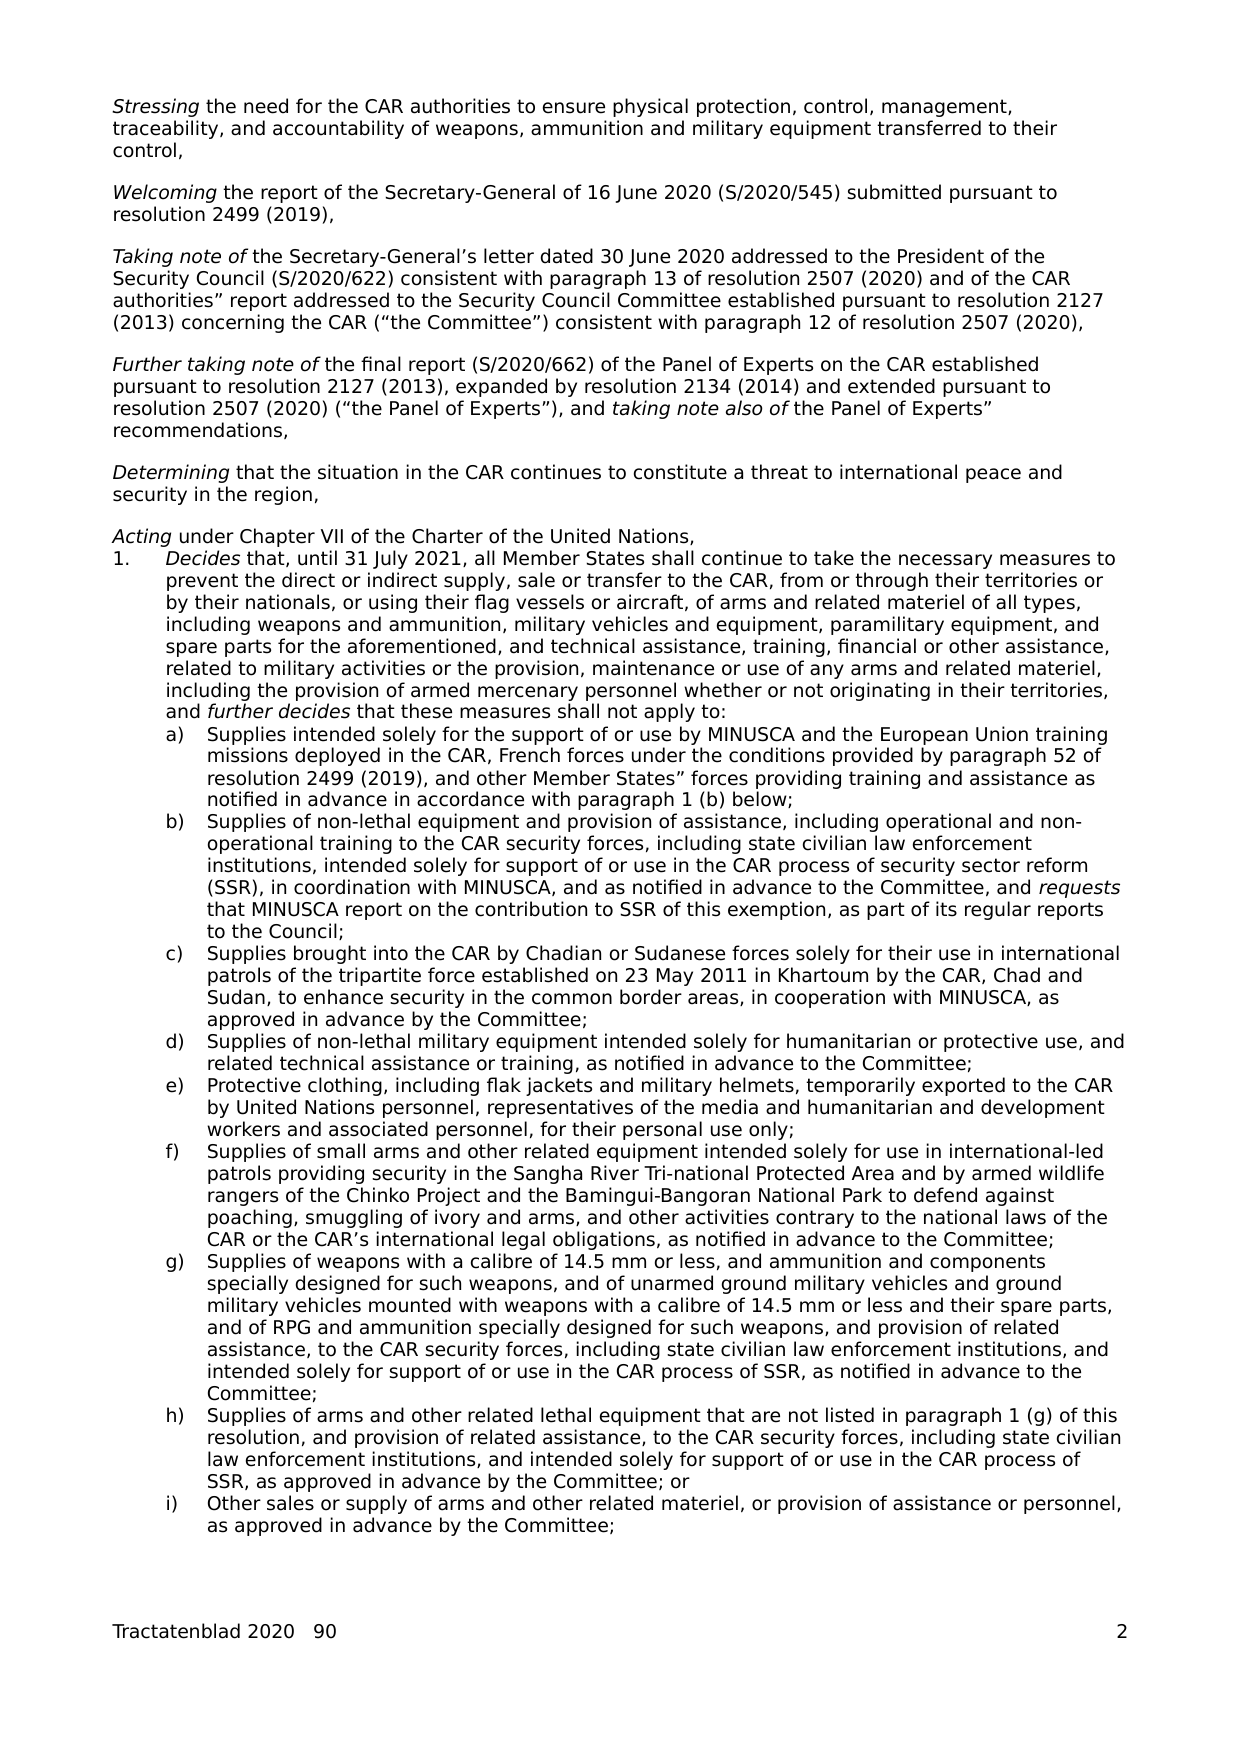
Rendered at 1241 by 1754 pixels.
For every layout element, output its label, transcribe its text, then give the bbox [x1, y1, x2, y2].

text f) Supplies of small arms and other related equipment intended solely for use in international-led patrols providing security in the Sangha River Tri-national Protected Area and by armed wildlife rangers of the Chinko Project and the Bamingui-Bangoran National Park to defend against poaching, smuggling of ivory and arms, and other activities contrary to the national laws of the CAR or the CAR’s international legal obligations, as notified in advance to the Committee; [165, 1141, 1128, 1251]
text Acting under Chapter VII of the Charter of the United Nations, [112, 526, 1128, 548]
text b) Supplies of non-lethal equipment and provision of assistance, including operational and non-operational training to the CAR security forces, including state civilian law enforcement institutions, intended solely for support of or use in the CAR process of security sector reform (SSR), in coordination with MINUSCA, and as notified in advance to the Committee, and requests that MINUSCA report on the contribution to SSR of this exemption, as part of its regular reports to the Council; [165, 811, 1128, 943]
text Stressing the need for the CAR authorities to ensure physical protection, control, management, traceability, and accountability of weapons, ammunition and military equipment transferred to their control, [112, 96, 1128, 162]
text h) Supplies of arms and other related lethal equipment that are not listed in paragraph 1 (g) of this resolution, and provision of related assistance, to the CAR security forces, including state civilian law enforcement institutions, and intended solely for support of or use in the CAR process of SSR, as approved in advance by the Committee; or [165, 1405, 1128, 1493]
text e) Protective clothing, including flak jackets and military helmets, temporarily exported to the CAR by United Nations personnel, representatives of the media and humanitarian and development workers and associated personnel, for their personal use only; [165, 1075, 1128, 1141]
text d) Supplies of non-lethal military equipment intended solely for humanitarian or protective use, and related technical assistance or training, as notified in advance to the Committee; [165, 1031, 1128, 1075]
text 1. Decides that, until 31 July 2021, all Member States shall continue to take the necessary measures to prevent the direct or indirect supply, sale or transfer to the CAR, from or through their territories or by their nationals, or using their flag vessels or aircraft, of arms and related materiel of all types, including weapons and ammunition, military vehicles and equipment, paramilitary equipment, and spare parts for the aforementioned, and technical assistance, training, financial or other assistance, related to military activities or the provision, maintenance or use of any arms and related materiel, including the provision of armed mercenary personnel whether or not originating in their territories, and further decides that these measures shall not apply to: [112, 548, 1128, 723]
text Determining that the situation in the CAR continues to constitute a threat to international peace and security in the region, [112, 462, 1128, 506]
text a) Supplies intended solely for the support of or use by MINUSCA and the European Union training missions deployed in the CAR, French forces under the conditions provided by paragraph 52 of resolution 2499 (2019), and other Member States” forces providing training and assistance as notified in advance in accordance with paragraph 1 (b) below; [165, 723, 1128, 811]
text i) Other sales or supply of arms and other related materiel, or provision of assistance or personnel, as approved in advance by the Committee; [165, 1493, 1128, 1537]
text c) Supplies brought into the CAR by Chadian or Sudanese forces solely for their use in international patrols of the tripartite force established on 23 May 2011 in Khartoum by the CAR, Chad and Sudan, to enhance security in the common border areas, in cooperation with MINUSCA, as approved in advance by the Committee; [165, 943, 1128, 1031]
text Further taking note of the final report (S/2020/662) of the Panel of Experts on the CAR established pursuant to resolution 2127 (2013), expanded by resolution 2134 (2014) and extended pursuant to resolution 2507 (2020) (“the Panel of Experts”), and taking note also of the Panel of Experts” recommendations, [112, 354, 1128, 442]
text Taking note of the Secretary-General’s letter dated 30 June 2020 addressed to the President of the Security Council (S/2020/622) consistent with paragraph 13 of resolution 2507 (2020) and of the CAR authorities” report addressed to the Security Council Committee established pursuant to resolution 2127 (2013) concerning the CAR (“the Committee”) consistent with paragraph 12 of resolution 2507 (2020), [112, 246, 1128, 334]
text Welcoming the report of the Secretary-General of 16 June 2020 (S/2020/545) submitted pursuant to resolution 2499 (2019), [112, 182, 1128, 226]
text g) Supplies of weapons with a calibre of 14.5 mm or less, and ammunition and components specially designed for such weapons, and of unarmed ground military vehicles and ground military vehicles mounted with weapons with a calibre of 14.5 mm or less and their spare parts, and of RPG and ammunition specially designed for such weapons, and provision of related assistance, to the CAR security forces, including state civilian law enforcement institutions, and intended solely for support of or use in the CAR process of SSR, as notified in advance to the Committee; [165, 1251, 1128, 1405]
